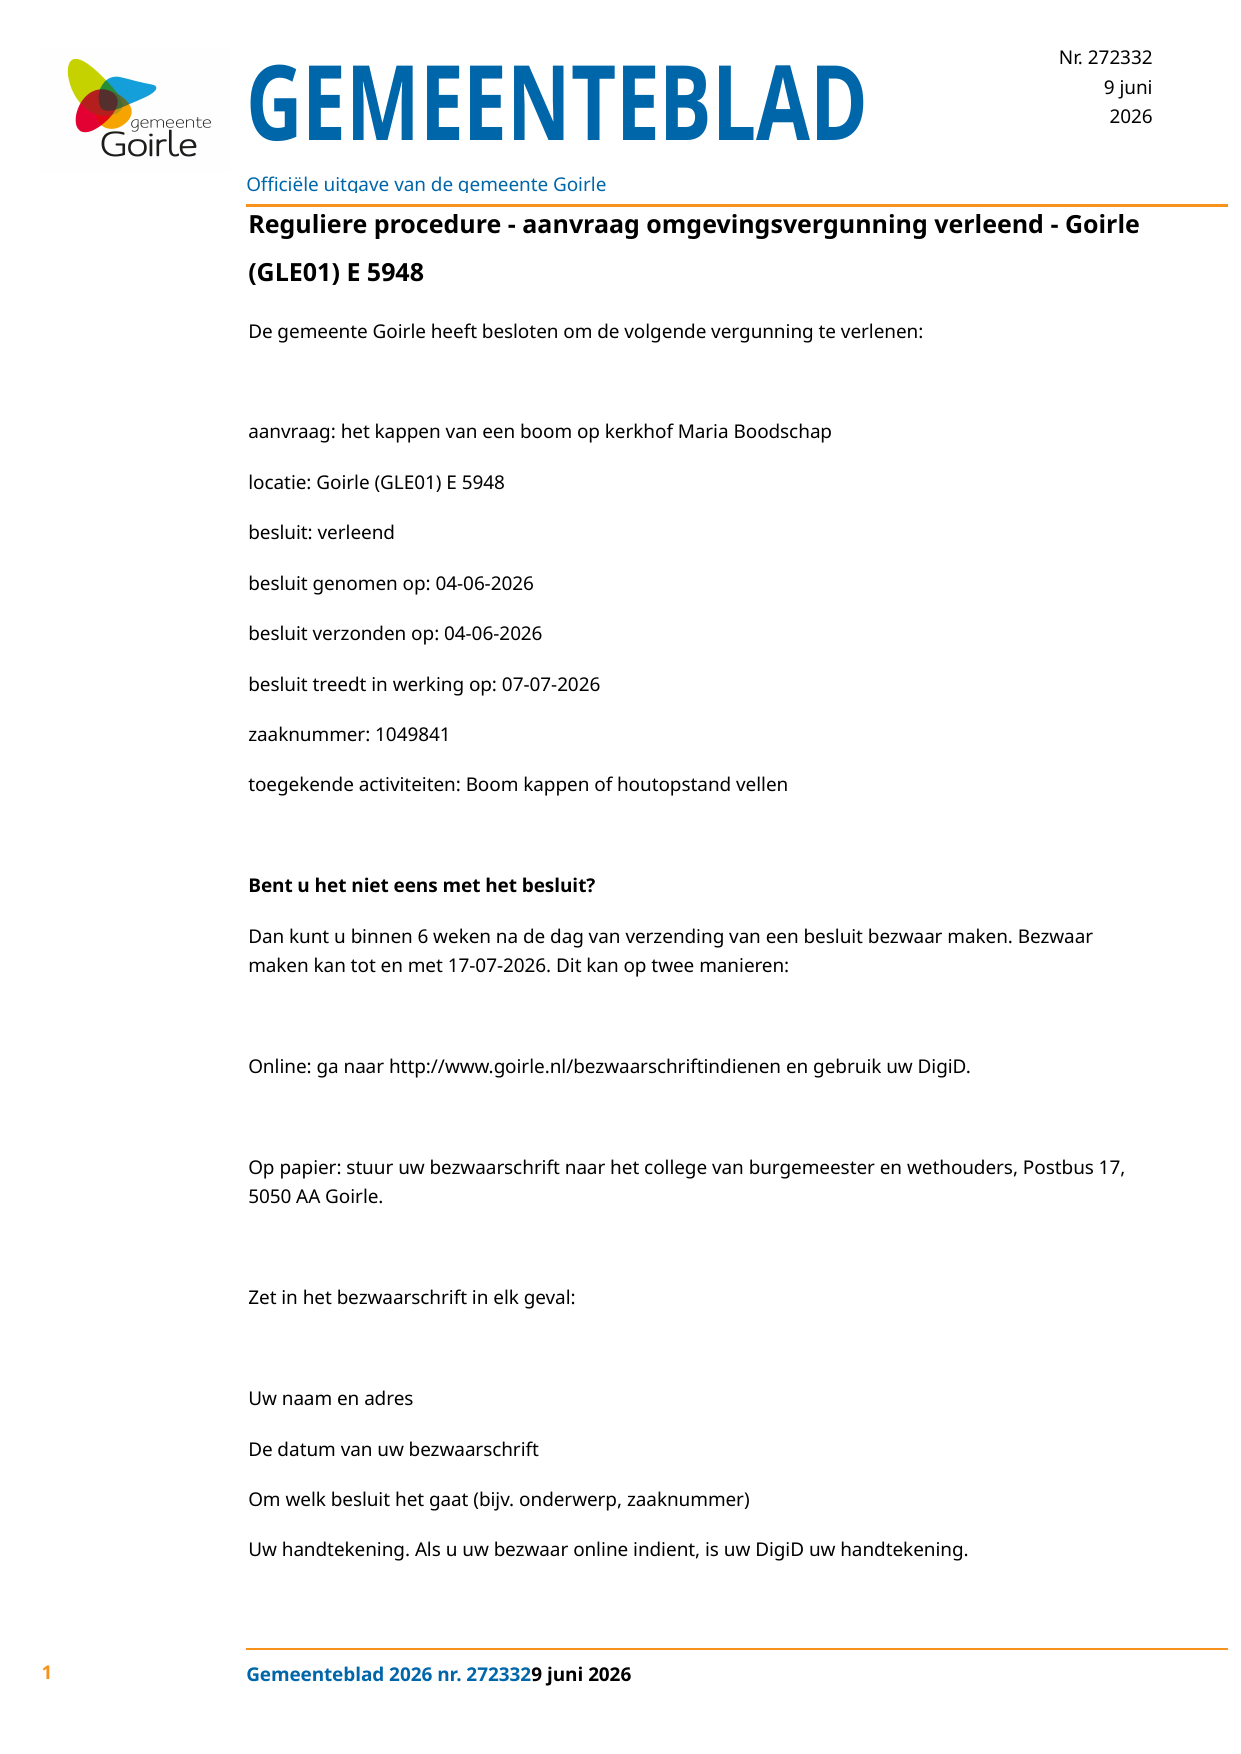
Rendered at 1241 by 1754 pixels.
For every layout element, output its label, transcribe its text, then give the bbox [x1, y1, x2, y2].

text Om welk besluit het gaat (bijv. onderwerp, zaaknummer) [248, 1486, 1152, 1512]
text Uw handtekening. Als u uw bezwaar online indient, is uw DigiD uw handtekening. [248, 1537, 1152, 1562]
text zaaknummer: 1049841 [248, 721, 1152, 747]
text Op papier: stuur uw bezwaarschrift naar het college van burgemeester en wethouders, Postbus 17, 5050 AA Goirle. [248, 1154, 1152, 1209]
text besluit: verleend [248, 519, 1152, 545]
text toegekende activiteiten: Boom kappen of houtopstand vellen [248, 772, 1152, 797]
text De datum van uw bezwaarschrift [248, 1436, 1152, 1462]
text besluit verzonden op: 04-06-2026 [248, 620, 1152, 646]
text locatie: Goirle (GLE01) E 5948 [248, 469, 1152, 495]
text besluit treedt in werking op: 07-07-2026 [248, 671, 1152, 697]
text Bent u het niet eens met het besluit? [248, 872, 1152, 898]
text Uw naam en adres [248, 1385, 1152, 1411]
text Reguliere procedure - aanvraag omgevingsvergunning verleend - Goirle (GLE01) E 5948 [248, 207, 1152, 288]
text De gemeente Goirle heeft besloten om de volgende vergunning te verlenen: [248, 318, 1152, 344]
picture [41, 47, 231, 172]
text Dan kunt u binnen 6 weken na de dag van verzending van een besluit bezwaar maken. Bezwaar maken kan tot en met 17-07-2026. Dit kan op twee manieren: [248, 923, 1152, 978]
text Zet in het bezwaarschrift in elk geval: [248, 1284, 1152, 1310]
text aanvraag: het kappen van een boom op kerkhof Maria Boodschap [248, 419, 1152, 444]
text Online: ga naar http://www.goirle.nl/bezwaarschriftindienen en gebruik uw DigiD. [248, 1053, 1152, 1079]
text besluit genomen op: 04-06-2026 [248, 570, 1152, 596]
